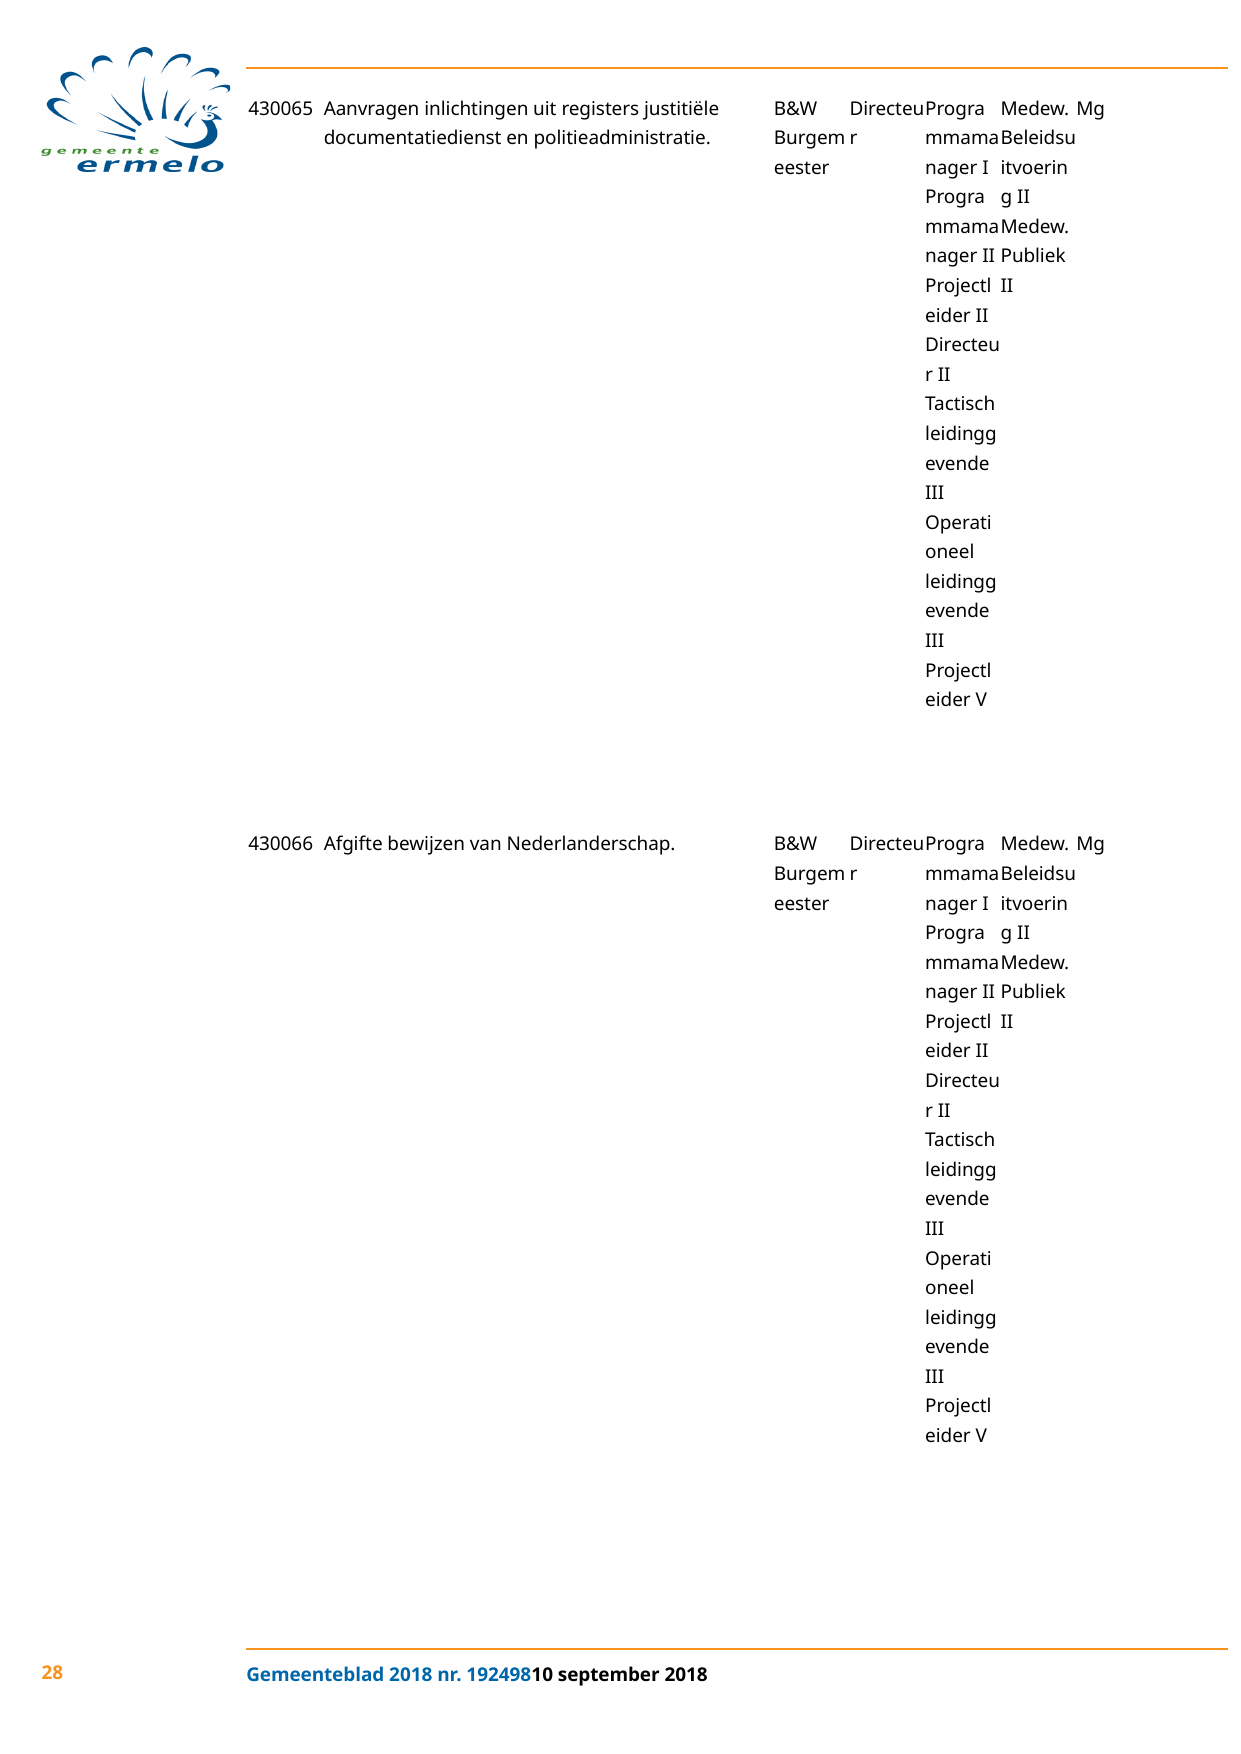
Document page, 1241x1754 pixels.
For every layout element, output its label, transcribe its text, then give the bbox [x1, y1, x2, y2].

table_cell Programmamanager I Programmamanager II Projectleider II Directeur II Tactisch leidinggevende III Operationeel leidinggevende III Projectleider V [925, 95, 1000, 831]
table_cell Afgifte bewijzen van Nederlanderschap. [324, 831, 774, 1477]
table_cell Medew. Beleidsuitvoering II Medew. Publiek II [1000, 831, 1076, 1477]
table_cell Medew. Beleidsuitvoering II Medew. Publiek II [1000, 95, 1076, 831]
table_cell 430066 [248, 831, 323, 1477]
table_cell 430065 [248, 95, 323, 831]
table_cell B&W Burgemeester [774, 95, 849, 831]
table_cell Directeur [849, 95, 925, 831]
table_cell Mg [1076, 95, 1152, 831]
table_cell Directeur [849, 831, 925, 1477]
table_cell Programmamanager I Programmamanager II Projectleider II Directeur II Tactisch leidinggevende III Operationeel leidinggevende III Projectleider V [925, 831, 1000, 1477]
picture [41, 47, 231, 172]
table_cell B&W Burgemeester [774, 831, 849, 1477]
table_cell Aanvragen inlichtingen uit registers justitiële documentatiedienst en politieadministratie. [324, 95, 774, 831]
table_cell Mg [1076, 831, 1152, 1477]
